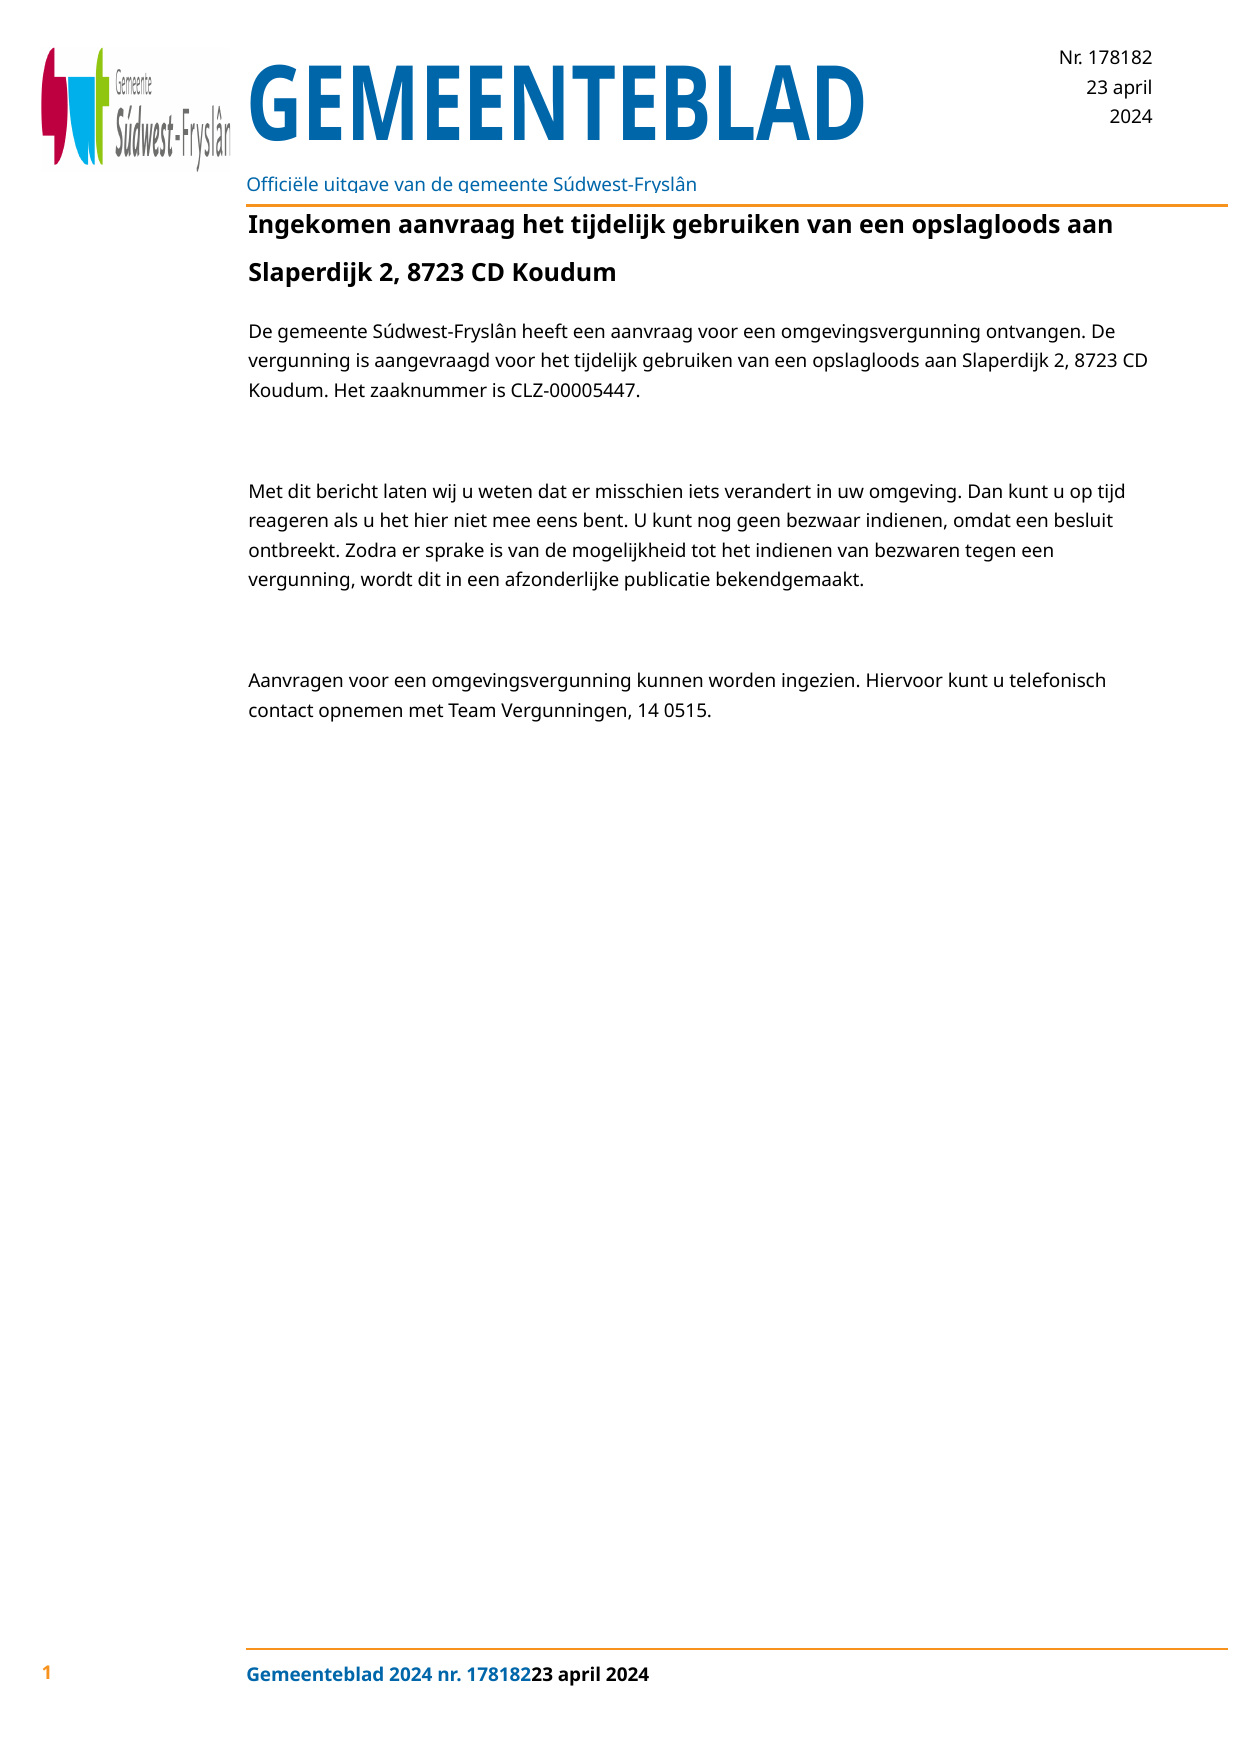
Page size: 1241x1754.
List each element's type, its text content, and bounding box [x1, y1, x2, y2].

text Met dit bericht laten wij u weten dat er misschien iets verandert in uw omgeving. Dan kunt u op tijd reageren als u het hier niet mee eens bent. U kunt nog geen bezwaar indienen, omdat een besluit ontbreekt. Zodra er sprake is van de mogelijkheid tot het indienen van bezwaren tegen een vergunning, wordt dit in een afzonderlijke publicatie bekendgemaakt. [248, 478, 1152, 592]
picture [41, 47, 231, 172]
text Aanvragen voor een omgevingsvergunning kunnen worden ingezien. Hiervoor kunt u telefonisch contact opnemen met Team Vergunningen, 14 0515. [248, 667, 1152, 723]
text De gemeente Súdwest-Fryslân heeft een aanvraag voor een omgevingsvergunning ontvangen. De vergunning is aangevraagd voor het tijdelijk gebruiken van een opslagloods aan Slaperdijk 2, 8723 CD Koudum. Het zaaknummer is CLZ-00005447. [248, 318, 1152, 403]
text Ingekomen aanvraag het tijdelijk gebruiken van een opslagloods aan Slaperdijk 2, 8723 CD Koudum [248, 207, 1152, 288]
